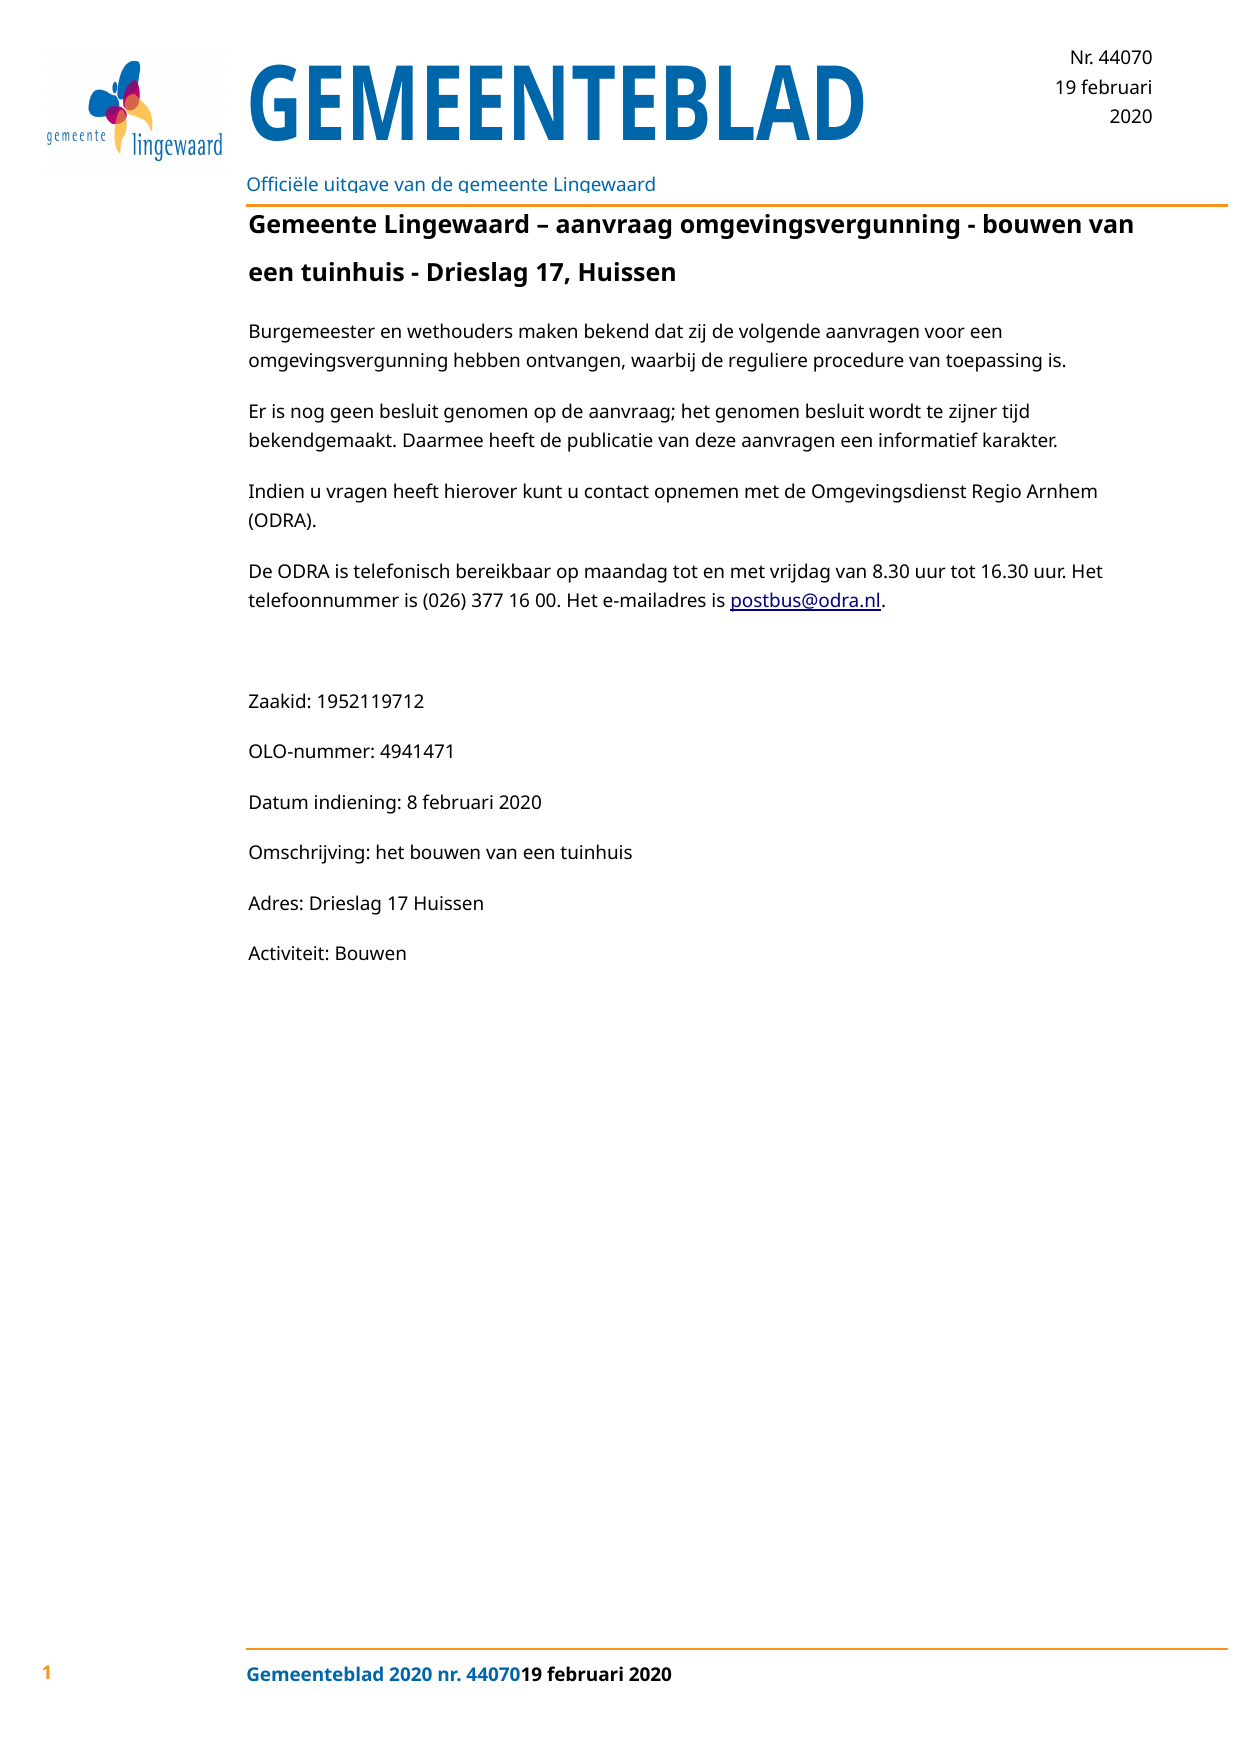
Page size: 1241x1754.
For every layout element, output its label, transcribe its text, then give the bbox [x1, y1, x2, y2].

text Datum indiening: 8 februari 2020 [248, 789, 1152, 815]
text Burgemeester en wethouders maken bekend dat zij de volgende aanvragen voor een omgevingsvergunning hebben ontvangen, waarbij de reguliere procedure van toepassing is. [248, 318, 1152, 373]
text OLO-nummer: 4941471 [248, 739, 1152, 764]
picture [41, 47, 231, 172]
text Omschrijving: het bouwen van een tuinhuis [248, 839, 1152, 865]
text Gemeente Lingewaard – aanvraag omgevingsvergunning - bouwen van een tuinhuis - Drieslag 17, Huissen [248, 207, 1152, 288]
text Adres: Drieslag 17 Huissen [248, 890, 1152, 916]
text Indien u vragen heeft hierover kunt u contact opnemen met de Omgevingsdienst Regio Arnhem (ODRA). [248, 478, 1152, 533]
text De ODRA is telefonisch bereikbaar op maandag tot en met vrijdag van 8.30 uur tot 16.30 uur. Het telefoonnummer is (026) 377 16 00. Het e-mailadres is postbus@odra.nl. [248, 558, 1152, 613]
text Zaakid: 1952119712 [248, 688, 1152, 714]
text Activiteit: Bouwen [248, 940, 1152, 966]
text Er is nog geen besluit genomen op de aanvraag; het genomen besluit wordt te zijner tijd bekendgemaakt. Daarmee heeft de publicatie van deze aanvragen een informatief karakter. [248, 398, 1152, 453]
